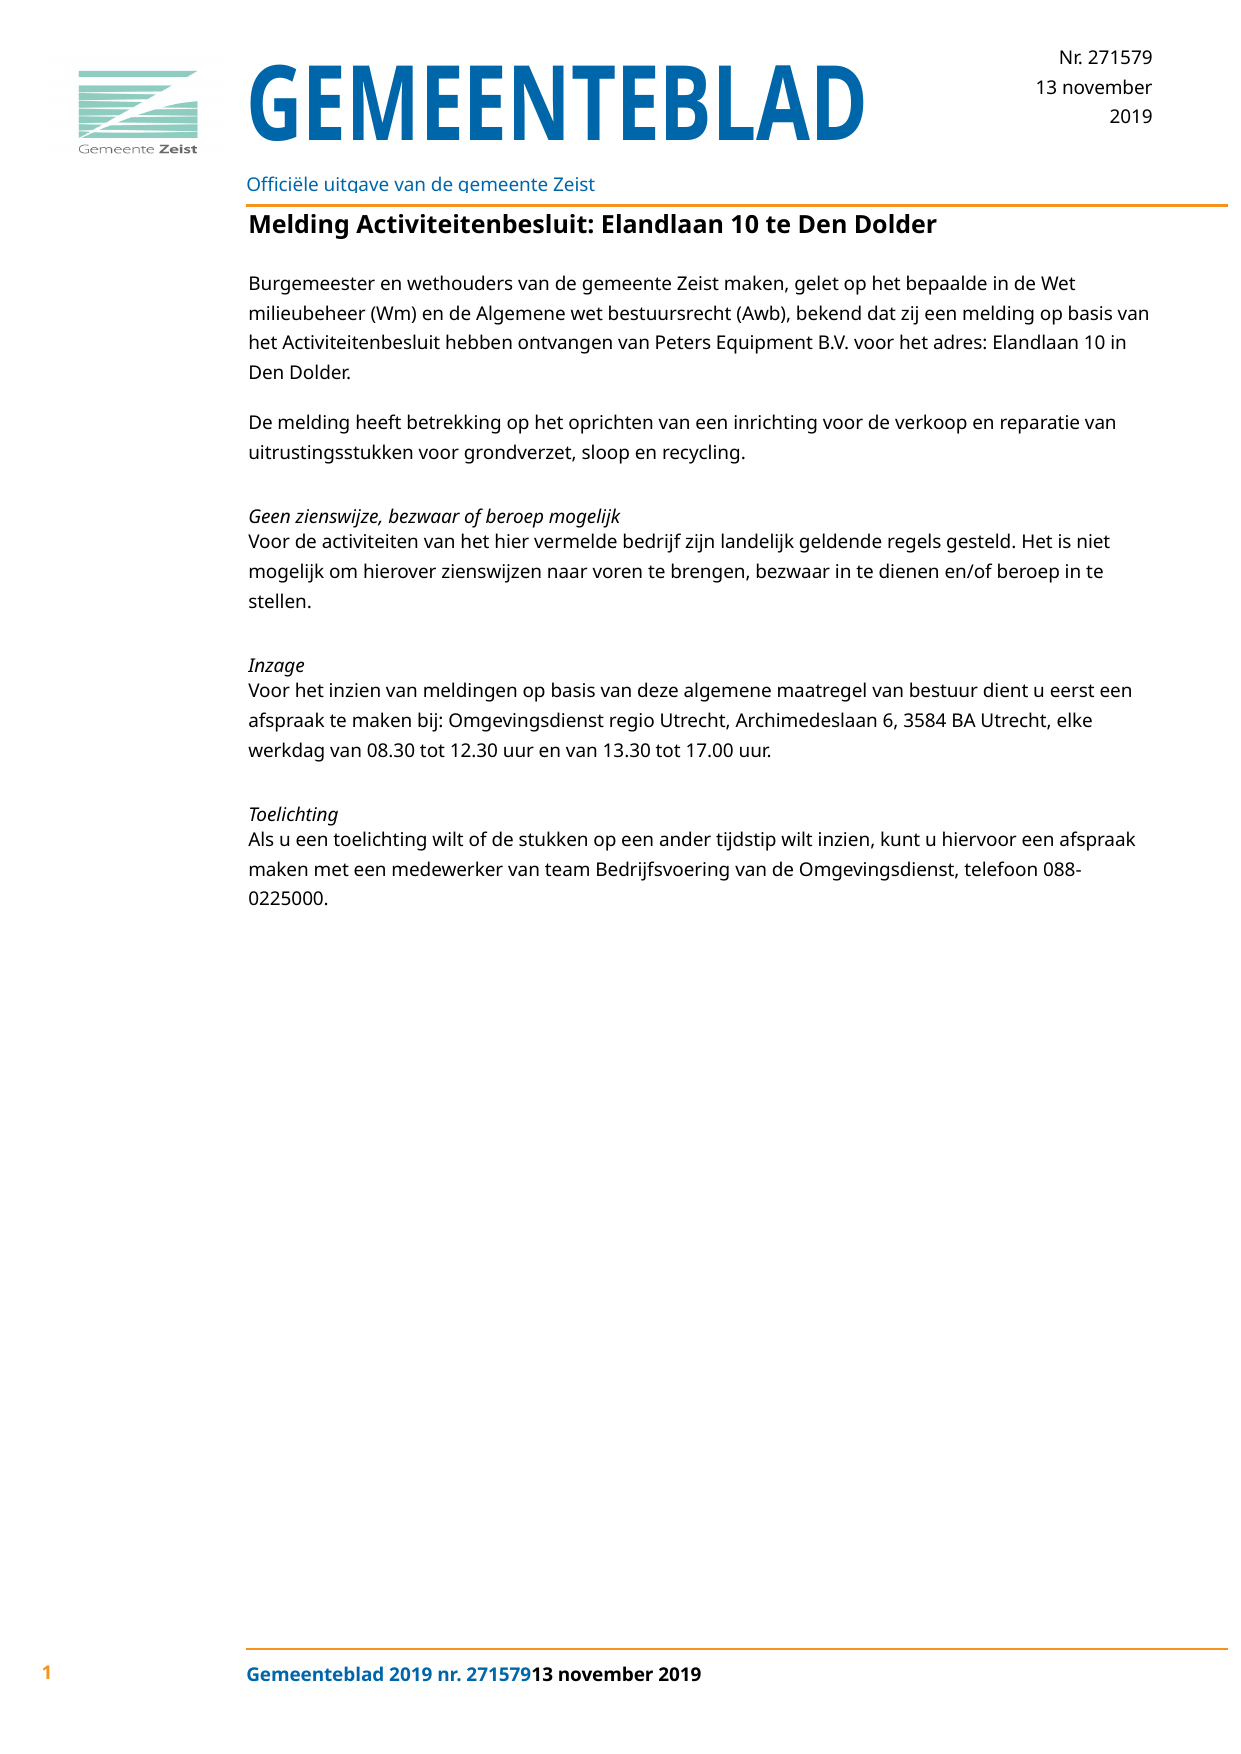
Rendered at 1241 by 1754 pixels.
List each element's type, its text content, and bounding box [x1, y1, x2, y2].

text Voor de activiteiten van het hier vermelde bedrijf zijn landelijk geldende regels gesteld. Het is niet mogelijk om hierover zienswijzen naar voren te brengen, bezwaar in te dienen en/of beroep in te stellen. [248, 529, 1152, 614]
text Toelichting [248, 801, 1152, 826]
text Voor het inzien van meldingen op basis van deze algemene maatregel van bestuur dient u eerst een afspraak te maken bij: Omgevingsdienst regio Utrecht, Archimedeslaan 6, 3584 BA Utrecht, elke werkdag van 08.30 tot 12.30 uur en van 13.30 tot 17.00 uur. [248, 678, 1152, 762]
text Melding Activiteitenbesluit: Elandlaan 10 te Den Dolder [248, 207, 1152, 241]
text De melding heeft betrekking op het oprichten van een inrichting voor de verkoop en reparatie van uitrustingsstukken voor grondverzet, sloop en recycling. [248, 409, 1152, 465]
text Inzage [248, 652, 1152, 678]
text Burgemeester en wethouders van de gemeente Zeist maken, gelet op het bepaalde in de Wet milieubeheer (Wm) en de Algemene wet bestuursrecht (Awb), bekend dat zij een melding op basis van het Activiteitenbesluit hebben ontvangen van Peters Equipment B.V. voor het adres: Elandlaan 10 in Den Dolder. [248, 270, 1152, 385]
text Als u een toelichting wilt of de stukken op een ander tijdstip wilt inzien, kunt u hiervoor een afspraak maken met een medewerker van team Bedrijfsvoering van de Omgevingsdienst, telefoon 088-0225000. [248, 826, 1152, 911]
picture [41, 47, 231, 172]
text Geen zienswijze, bezwaar of beroep mogelijk [248, 503, 1152, 529]
